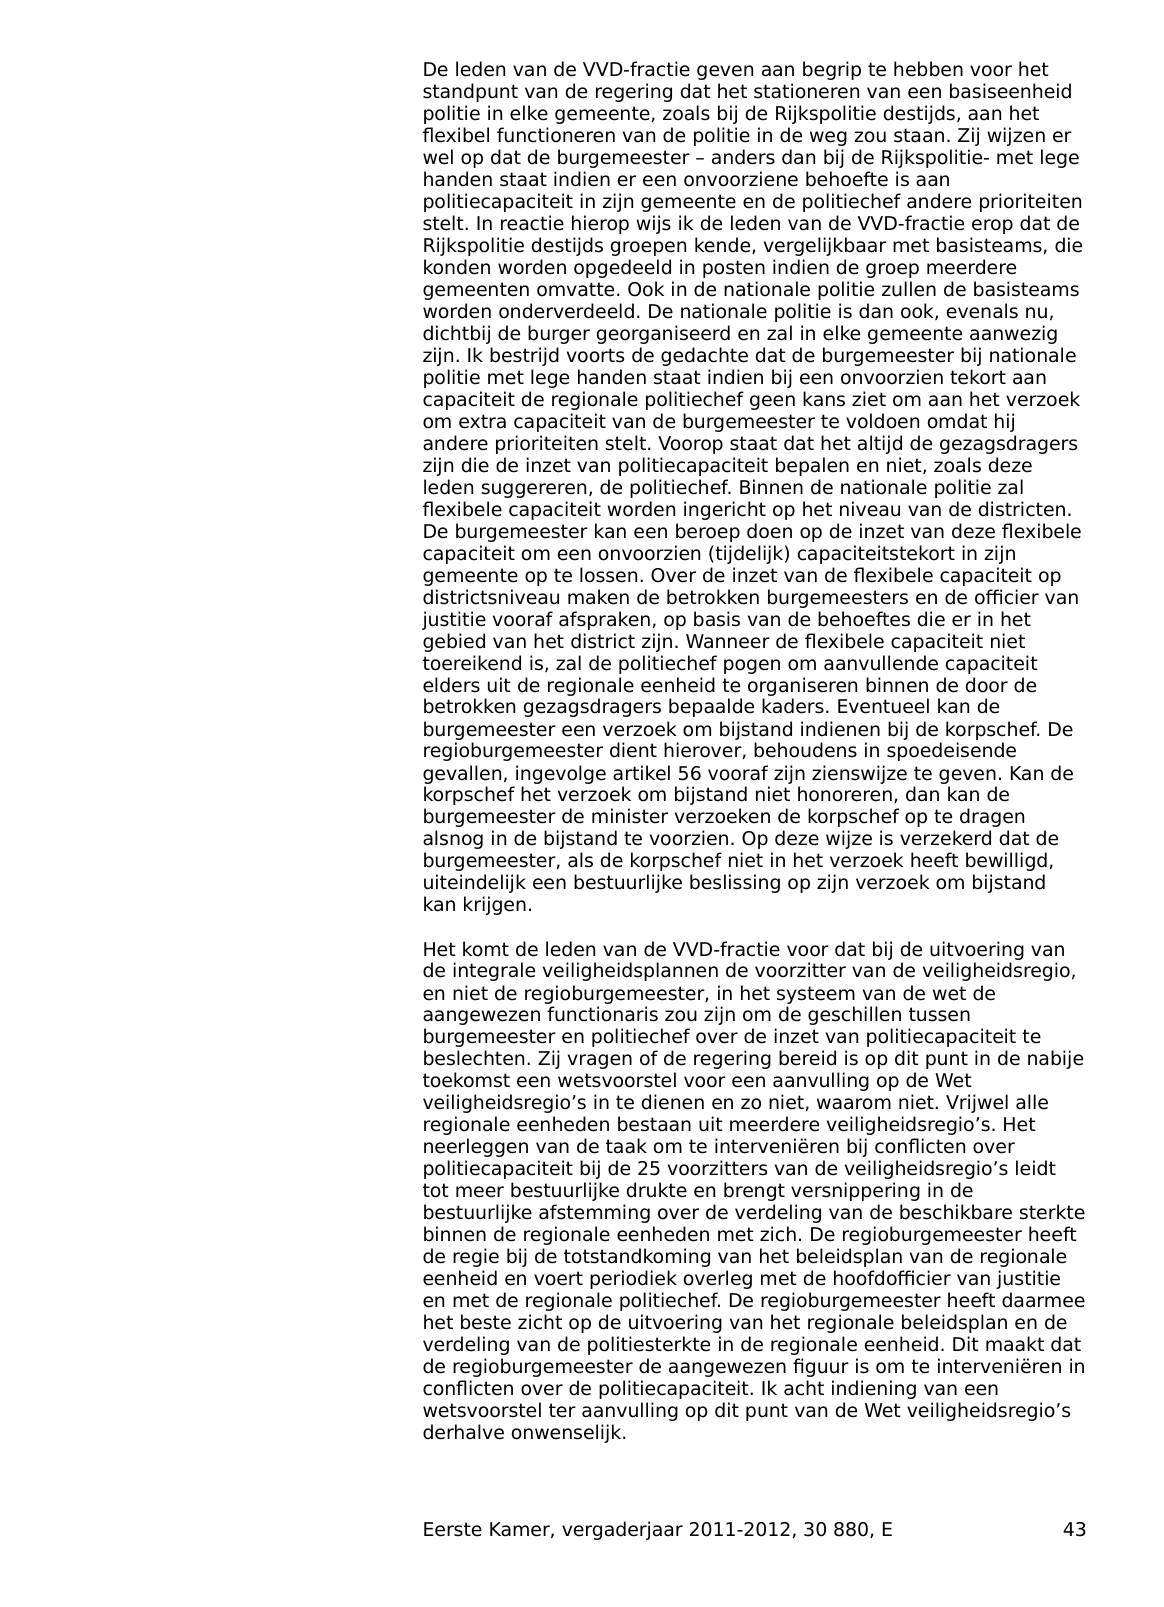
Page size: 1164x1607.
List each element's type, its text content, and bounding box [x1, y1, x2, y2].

text De leden van de VVD-fractie geven aan begrip te hebben voor het standpunt van de regering dat het stationeren van een basiseenheid politie in elke gemeente, zoals bij de Rijkspolitie destijds, aan het flexibel functioneren van de politie in de weg zou staan. Zij wijzen er wel op dat de burgemeester – anders dan bij de Rijkspolitie- met lege handen staat indien er een onvoorziene behoefte is aan politiecapaciteit in zijn gemeente en de politiechef andere prioriteiten stelt. In reactie hierop wijs ik de leden van de VVD-fractie erop dat de Rijkspolitie destijds groepen kende, vergelijkbaar met basisteams, die konden worden opgedeeld in posten indien de groep meerdere gemeenten omvatte. Ook in de nationale politie zullen de basisteams worden onderverdeeld. De nationale politie is dan ook, evenals nu, dichtbij de burger georganiseerd en zal in elke gemeente aanwezig zijn. Ik bestrijd voorts de gedachte dat de burgemeester bij nationale politie met lege handen staat indien bij een onvoorzien tekort aan capaciteit de regionale politiechef geen kans ziet om aan het verzoek om extra capaciteit van de burgemeester te voldoen omdat hij andere prioriteiten stelt. Voorop staat dat het altijd de gezagsdragers zijn die de inzet van politiecapaciteit bepalen en niet, zoals deze leden suggereren, de politiechef. Binnen de nationale politie zal flexibele capaciteit worden ingericht op het niveau van de districten. De burgemeester kan een beroep doen op de inzet van deze flexibele capaciteit om een onvoorzien (tijdelijk) capaciteitstekort in zijn gemeente op te lossen. Over de inzet van de flexibele capaciteit op districtsniveau maken de betrokken burgemeesters en de officier van justitie vooraf afspraken, op basis van de behoeftes die er in het gebied van het district zijn. Wanneer de flexibele capaciteit niet toereikend is, zal de politiechef pogen om aanvullende capaciteit elders uit de regionale eenheid te organiseren binnen de door de betrokken gezagsdragers bepaalde kaders. Eventueel kan de burgemeester een verzoek om bijstand indienen bij de korpschef. De regioburgemeester dient hierover, behoudens in spoedeisende gevallen, ingevolge artikel 56 vooraf zijn zienswijze te geven. Kan de korpschef het verzoek om bijstand niet honoreren, dan kan de burgemeester de minister verzoeken de korpschef op te dragen alsnog in de bijstand te voorzien. Op deze wijze is verzekerd dat de burgemeester, als de korpschef niet in het verzoek heeft bewilligd, uiteindelijk een bestuurlijke beslissing op zijn verzoek om bijstand kan krijgen. [422, 59, 1087, 916]
text Het komt de leden van de VVD-fractie voor dat bij de uitvoering van de integrale veiligheidsplannen de voorzitter van de veiligheidsregio, en niet de regioburgemeester, in het systeem van de wet de aangewezen functionaris zou zijn om de geschillen tussen burgemeester en politiechef over de inzet van politiecapaciteit te beslechten. Zij vragen of de regering bereid is op dit punt in de nabije toekomst een wetsvoorstel voor een aanvulling op de Wet veiligheidsregio’s in te dienen en zo niet, waarom niet. Vrijwel alle regionale eenheden bestaan uit meerdere veiligheidsregio’s. Het neerleggen van de taak om te interveniëren bij conflicten over politiecapaciteit bij de 25 voorzitters van de veiligheidsregio’s leidt tot meer bestuurlijke drukte en brengt versnippering in de bestuurlijke afstemming over de verdeling van de beschikbare sterkte binnen de regionale eenheden met zich. De regioburgemeester heeft de regie bij de totstandkoming van het beleidsplan van de regionale eenheid en voert periodiek overleg met de hoofdofficier van justitie en met de regionale politiechef. De regioburgemeester heeft daarmee het beste zicht op de uitvoering van het regionale beleidsplan en de verdeling van de politiesterkte in de regionale eenheid. Dit maakt dat de regioburgemeester de aangewezen figuur is om te interveniëren in conflicten over de politiecapaciteit. Ik acht indiening van een wetsvoorstel ter aanvulling op dit punt van de Wet veiligheidsregio’s derhalve onwenselijk. [422, 938, 1087, 1444]
